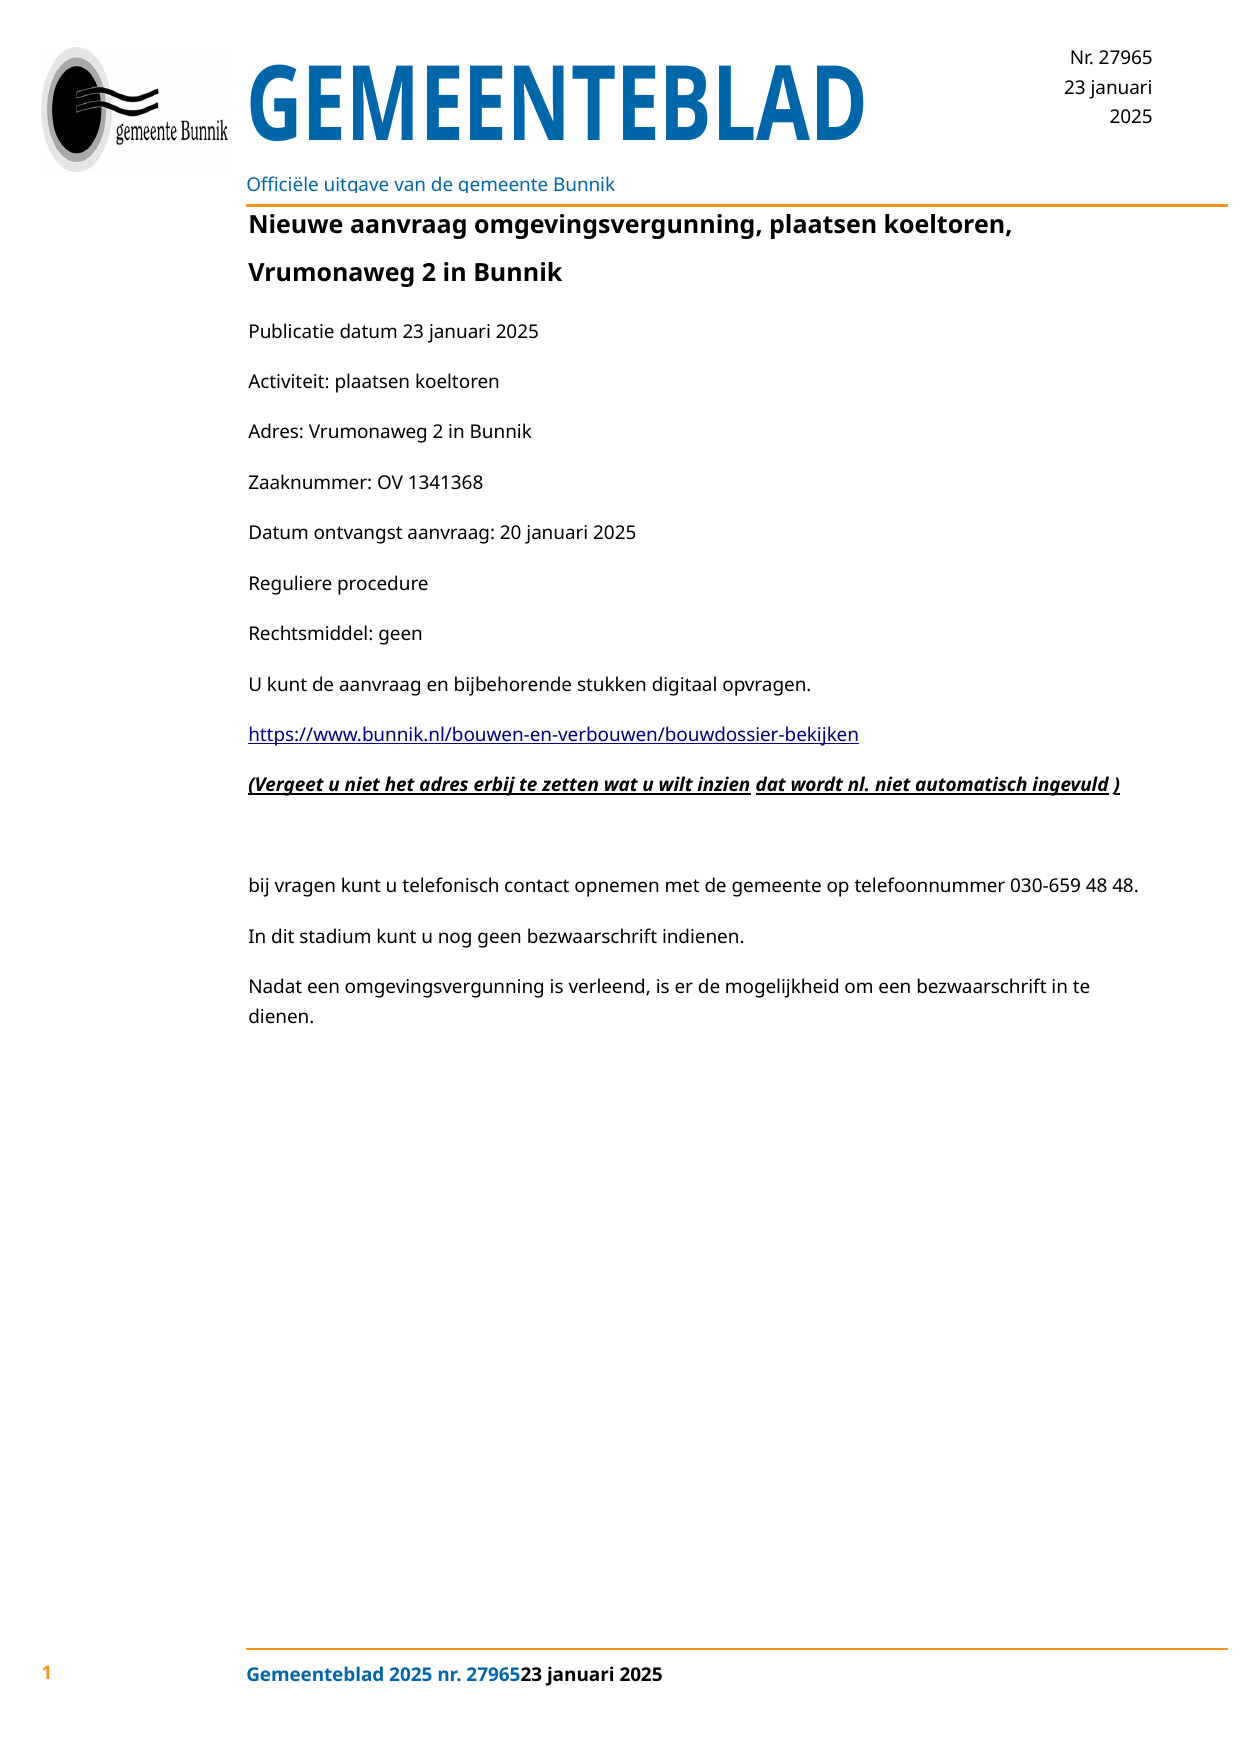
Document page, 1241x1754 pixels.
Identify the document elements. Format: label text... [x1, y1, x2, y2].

text Zaaknummer: OV 1341368 [248, 469, 1152, 495]
text Datum ontvangst aanvraag: 20 januari 2025 [248, 519, 1152, 545]
text Adres: Vrumonaweg 2 in Bunnik [248, 419, 1152, 444]
text Rechtsmiddel: geen [248, 620, 1152, 646]
text In dit stadium kunt u nog geen bezwaarschrift indienen. [248, 923, 1152, 949]
text U kunt de aanvraag en bijbehorende stukken digitaal opvragen. [248, 671, 1152, 697]
text bij vragen kunt u telefonisch contact opnemen met de gemeente op telefoonnummer 030-659 48 48. [248, 872, 1152, 898]
text Reguliere procedure [248, 570, 1152, 596]
text (Vergeet u niet het adres erbij te zetten wat u wilt inzien dat wordt nl. niet automatisch ingevuld ) [248, 772, 1152, 797]
picture [41, 47, 231, 172]
text Publicatie datum 23 januari 2025 [248, 318, 1152, 344]
text Activiteit: plaatsen koeltoren [248, 368, 1152, 394]
text https://www.bunnik.nl/bouwen-en-verbouwen/bouwdossier-bekijken [248, 721, 1152, 747]
text Nieuwe aanvraag omgevingsvergunning, plaatsen koeltoren, Vrumonaweg 2 in Bunnik [248, 207, 1152, 288]
text Nadat een omgevingsvergunning is verleend, is er de mogelijkheid om een bezwaarschrift in te dienen. [248, 973, 1152, 1029]
